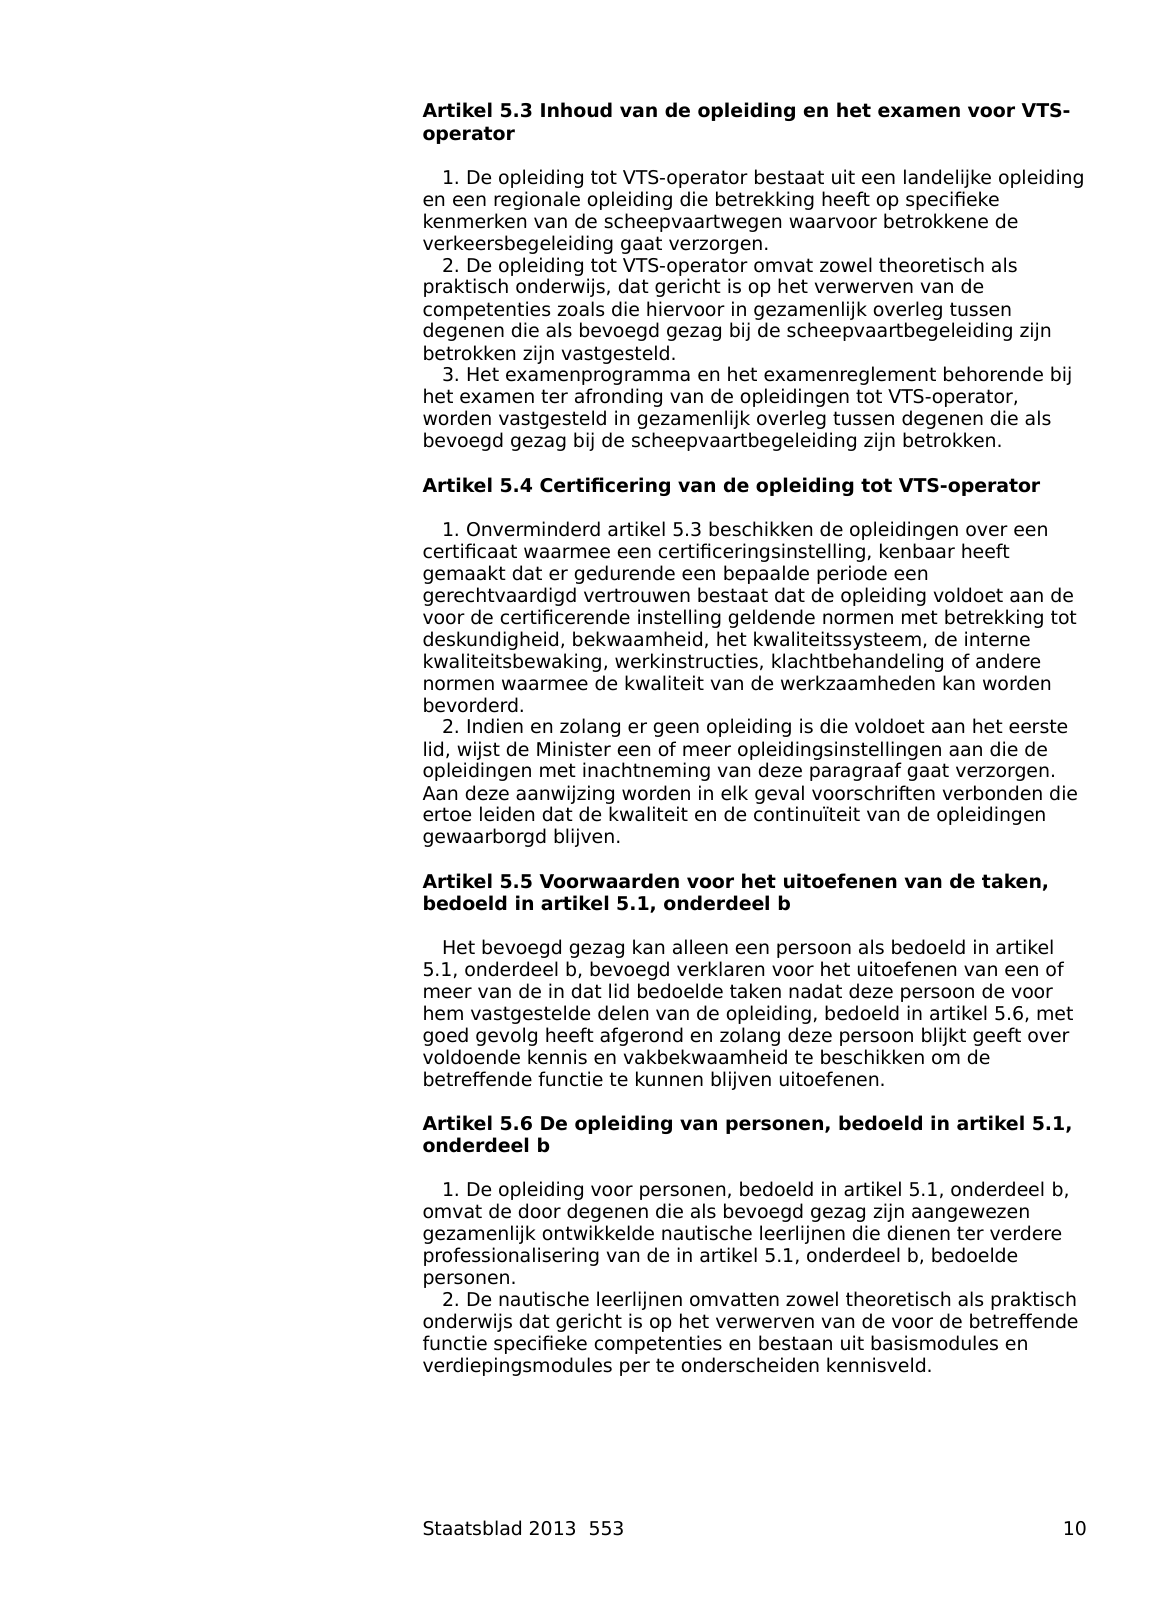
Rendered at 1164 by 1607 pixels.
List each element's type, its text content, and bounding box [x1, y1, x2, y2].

text 2. De opleiding tot VTS-operator omvat zowel theoretisch als praktisch onderwijs, dat gericht is op het verwerven van de competenties zoals die hiervoor in gezamenlijk overleg tussen degenen die als bevoegd gezag bij de scheepvaartbegeleiding zijn betrokken zijn vastgesteld. [422, 254, 1087, 364]
text 3. Het examenprogramma en het examenreglement behorende bij het examen ter afronding van de opleidingen tot VTS-operator, worden vastgesteld in gezamenlijk overleg tussen degenen die als bevoegd gezag bij de scheepvaartbegeleiding zijn betrokken. [422, 364, 1087, 452]
text 2. De nautische leerlijnen omvatten zowel theoretisch als praktisch onderwijs dat gericht is op het verwerven van de voor de betreffende functie specifieke competenties en bestaan uit basismodules en verdiepingsmodules per te onderscheiden kennisveld. [422, 1289, 1087, 1377]
text 1. De opleiding tot VTS-operator bestaat uit een landelijke opleiding en een regionale opleiding die betrekking heeft op specifieke kenmerken van de scheepvaartwegen waarvoor betrokkene de verkeersbegeleiding gaat verzorgen. [422, 167, 1087, 254]
subtitle Artikel 5.3 Inhoud van de opleiding en het examen voor VTS-operator [422, 100, 1087, 144]
text 1. Onverminderd artikel 5.3 beschikken de opleidingen over een certificaat waarmee een certificeringsinstelling, kenbaar heeft gemaakt dat er gedurende een bepaalde periode een gerechtvaardigd vertrouwen bestaat dat de opleiding voldoet aan de voor de certificerende instelling geldende normen met betrekking tot deskundigheid, bekwaamheid, het kwaliteitssysteem, de interne kwaliteitsbewaking, werkinstructies, klachtbehandeling of andere normen waarmee de kwaliteit van de werkzaamheden kan worden bevorderd. [422, 519, 1087, 716]
subtitle Artikel 5.6 De opleiding van personen, bedoeld in artikel 5.1, onderdeel b [422, 1113, 1087, 1157]
subtitle Artikel 5.4 Certificering van de opleiding tot VTS-operator [422, 474, 1087, 496]
text 1. De opleiding voor personen, bedoeld in artikel 5.1, onderdeel b, omvat de door degenen die als bevoegd gezag zijn aangewezen gezamenlijk ontwikkelde nautische leerlijnen die dienen ter verdere professionalisering van de in artikel 5.1, onderdeel b, bedoelde personen. [422, 1179, 1087, 1289]
text Het bevoegd gezag kan alleen een persoon als bedoeld in artikel 5.1, onderdeel b, bevoegd verklaren voor het uitoefenen van een of meer van de in dat lid bedoelde taken nadat deze persoon de voor hem vastgestelde delen van de opleiding, bedoeld in artikel 5.6, met goed gevolg heeft afgerond en zolang deze persoon blijkt geeft over voldoende kennis en vakbekwaamheid te beschikken om de betreffende functie te kunnen blijven uitoefenen. [422, 937, 1087, 1091]
subtitle Artikel 5.5 Voorwaarden voor het uitoefenen van de taken, bedoeld in artikel 5.1, onderdeel b [422, 871, 1087, 914]
text 2. Indien en zolang er geen opleiding is die voldoet aan het eerste lid, wijst de Minister een of meer opleidingsinstellingen aan die de opleidingen met inachtneming van deze paragraaf gaat verzorgen. Aan deze aanwijzing worden in elk geval voorschriften verbonden die ertoe leiden dat de kwaliteit en de continuïteit van de opleidingen gewaarborgd blijven. [422, 716, 1087, 848]
